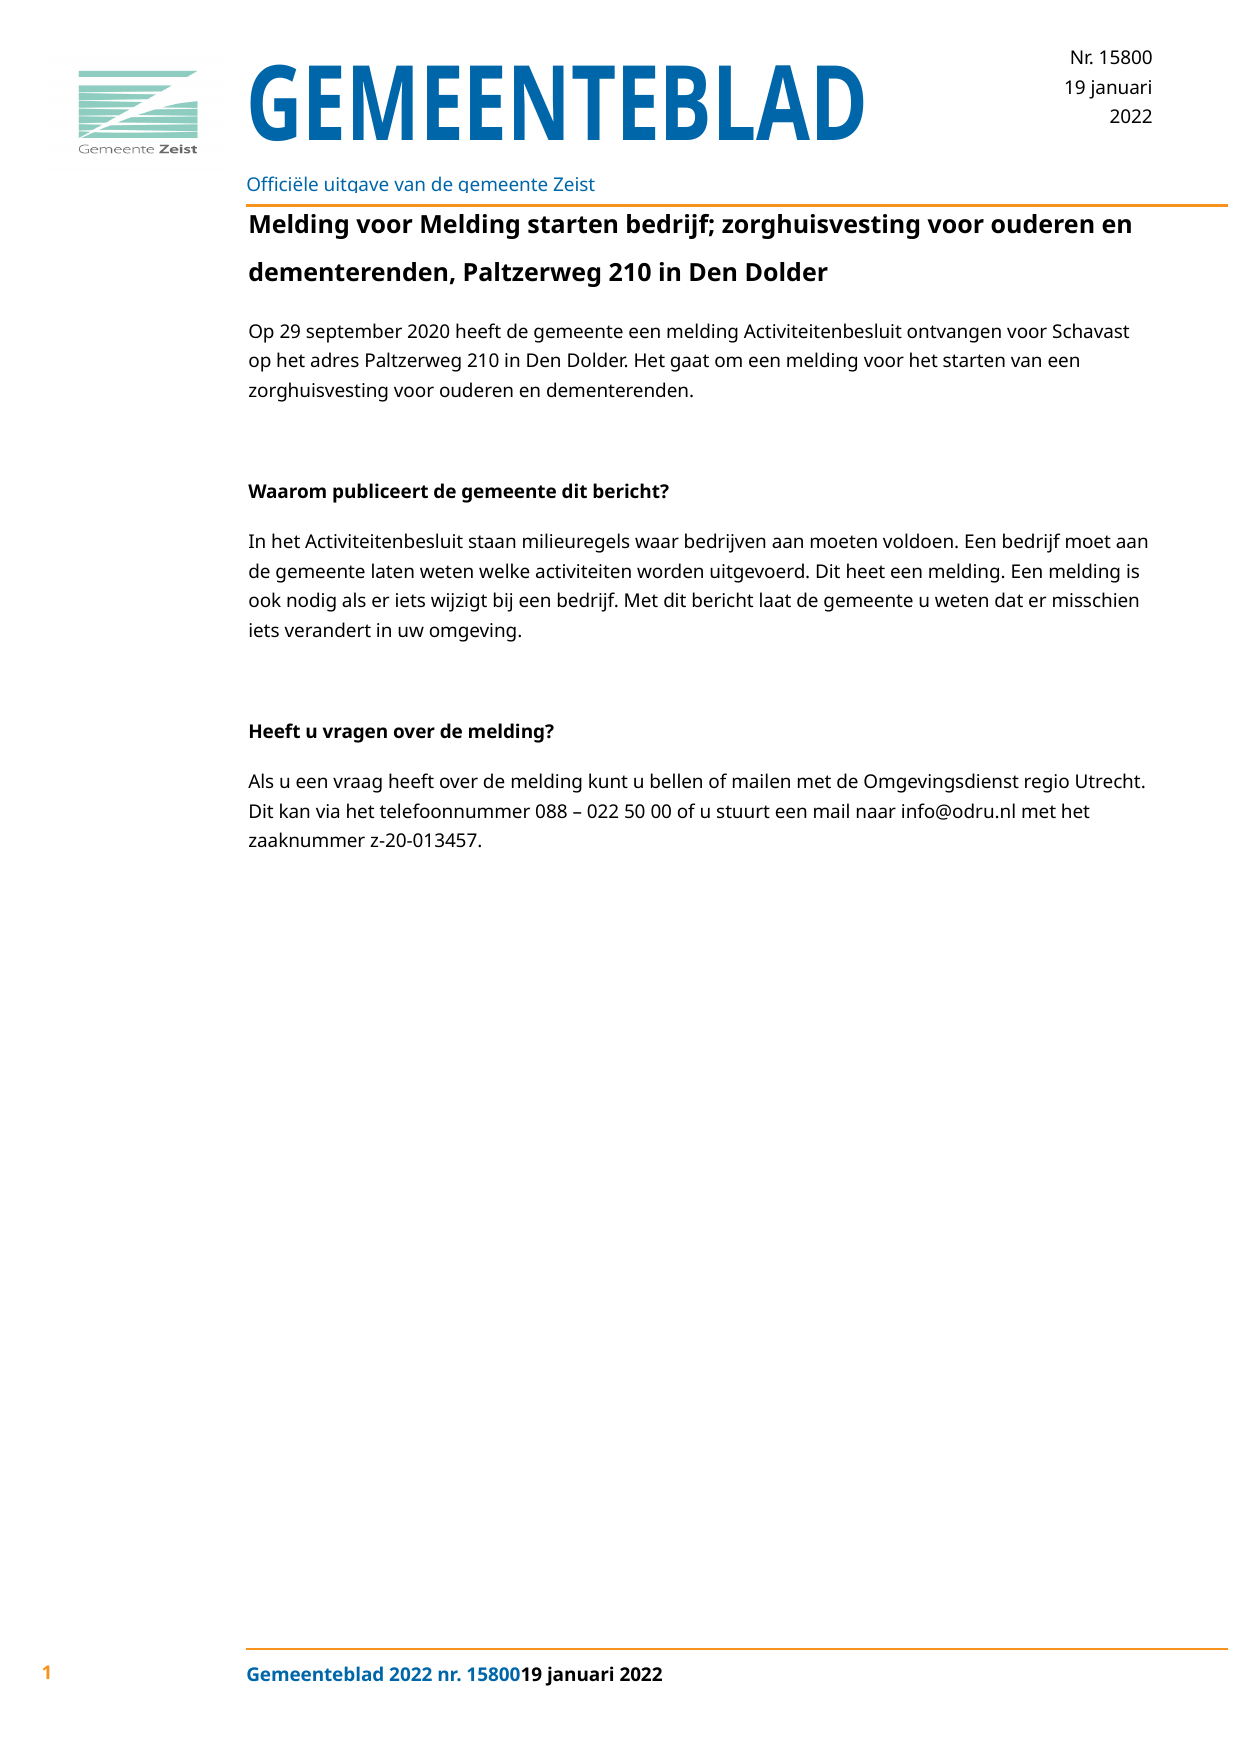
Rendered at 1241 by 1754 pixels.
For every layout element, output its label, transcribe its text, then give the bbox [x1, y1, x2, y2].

text Melding voor Melding starten bedrijf; zorghuisvesting voor ouderen en dementerenden, Paltzerweg 210 in Den Dolder [248, 207, 1152, 288]
text In het Activiteitenbesluit staan milieuregels waar bedrijven aan moeten voldoen. Een bedrijf moet aan de gemeente laten weten welke activiteiten worden uitgevoerd. Dit heet een melding. Een melding is ook nodig als er iets wijzigt bij een bedrijf. Met dit bericht laat de gemeente u weten dat er misschien iets verandert in uw omgeving. [248, 528, 1152, 643]
text Op 29 september 2020 heeft de gemeente een melding Activiteitenbesluit ontvangen voor Schavast op het adres Paltzerweg 210 in Den Dolder. Het gaat om een melding voor het starten van een zorghuisvesting voor ouderen en dementerenden. [248, 318, 1152, 403]
picture [41, 47, 231, 172]
text Als u een vraag heeft over de melding kunt u bellen of mailen met de Omgevingsdienst regio Utrecht. Dit kan via het telefoonnummer 088 – 022 50 00 of u stuurt een mail naar info@odru.nl met het zaaknummer z-20-013457. [248, 768, 1152, 853]
text Waarom publiceert de gemeente dit bericht? [248, 478, 1152, 504]
text Heeft u vragen over de melding? [248, 718, 1152, 744]
